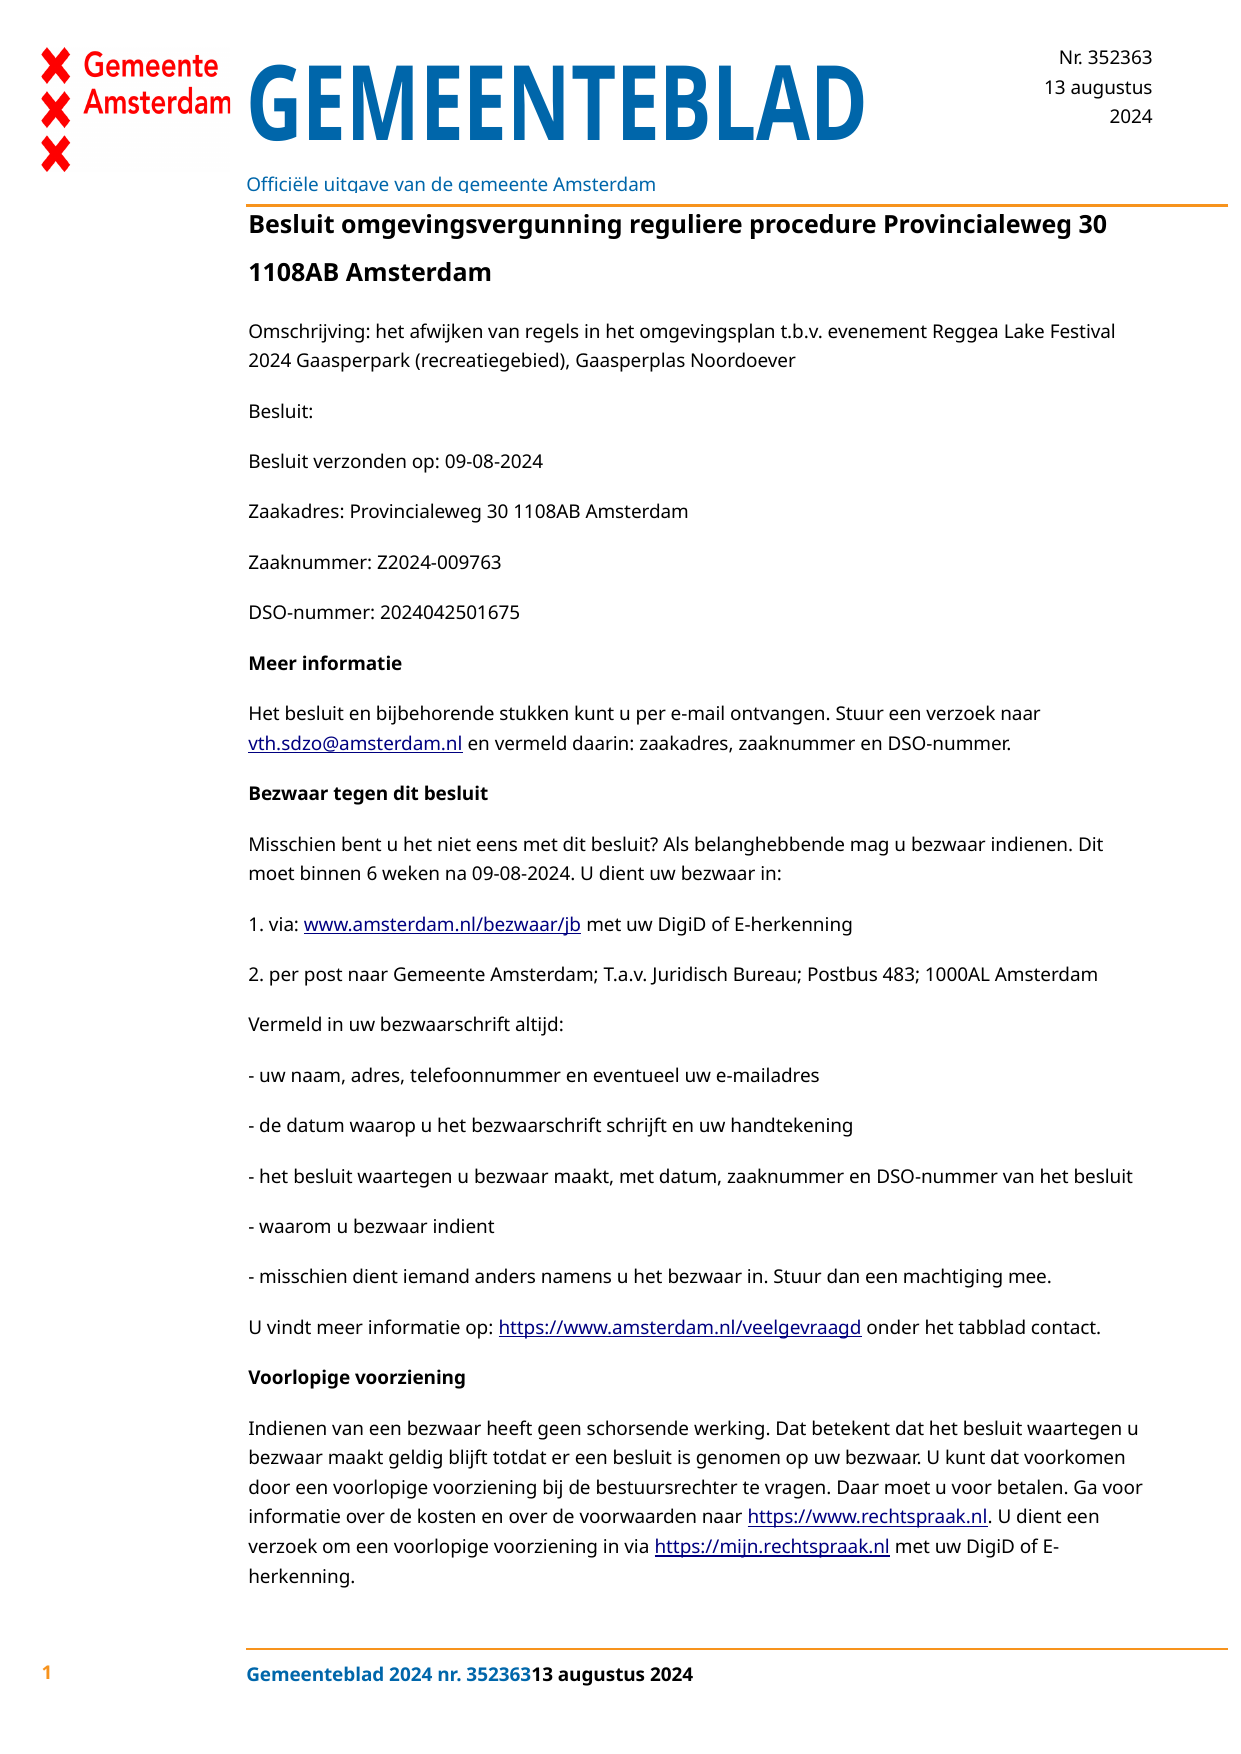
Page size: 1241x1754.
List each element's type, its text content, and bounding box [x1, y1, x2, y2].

text - het besluit waartegen u bezwaar maakt, met datum, zaaknummer en DSO-nummer van het besluit [248, 1163, 1152, 1189]
text Bezwaar tegen dit besluit [248, 780, 1152, 806]
text Besluit omgevingsvergunning reguliere procedure Provincialeweg 30 1108AB Amsterdam [248, 207, 1152, 288]
text - waarom u bezwaar indient [248, 1213, 1152, 1239]
text Voorlopige voorziening [248, 1364, 1152, 1390]
text Meer informatie [248, 650, 1152, 676]
text Misschien bent u het niet eens met dit besluit? Als belanghebbende mag u bezwaar indienen. Dit moet binnen 6 weken na 09-08-2024. U dient uw bezwaar in: [248, 831, 1152, 886]
text Zaakadres: Provincialeweg 30 1108AB Amsterdam [248, 499, 1152, 524]
text U vindt meer informatie op: https://www.amsterdam.nl/veelgevraagd onder het tabblad contact. [248, 1314, 1152, 1340]
text Besluit: [248, 398, 1152, 424]
text Zaaknummer: Z2024-009763 [248, 549, 1152, 575]
text Het besluit en bijbehorende stukken kunt u per e-mail ontvangen. Stuur een verzoek naar vth.sdzo@amsterdam.nl en vermeld daarin: zaakadres, zaaknummer en DSO-nummer. [248, 700, 1152, 756]
text - misschien dient iemand anders namens u het bezwaar in. Stuur dan een machtiging mee. [248, 1264, 1152, 1289]
picture [41, 47, 231, 172]
text - de datum waarop u het bezwaarschrift schrijft en uw handtekening [248, 1112, 1152, 1138]
text 2. per post naar Gemeente Amsterdam; T.a.v. Juridisch Bureau; Postbus 483; 1000AL Amsterdam [248, 961, 1152, 987]
text 1. via: www.amsterdam.nl/bezwaar/jb met uw DigiD of E-herkenning [248, 911, 1152, 937]
text Vermeld in uw bezwaarschrift altijd: [248, 1012, 1152, 1037]
text Indienen van een bezwaar heeft geen schorsende werking. Dat betekent dat het besluit waartegen u bezwaar maakt geldig blijft totdat er een besluit is genomen op uw bezwaar. U kunt dat voorkomen door een voorlopige voorziening bij de bestuursrechter te vragen. Daar moet u voor betalen. Ga voor informatie over de kosten en over de voorwaarden naar https://www.rechtspraak.nl. U dient een verzoek om een voorlopige voorziening in via https://mijn.rechtspraak.nl met uw DigiD of E-herkenning. [248, 1415, 1152, 1589]
text Besluit verzonden op: 09-08-2024 [248, 448, 1152, 474]
text - uw naam, adres, telefoonnummer en eventueel uw e-mailadres [248, 1062, 1152, 1088]
text DSO-nummer: 2024042501675 [248, 599, 1152, 625]
text Omschrijving: het afwijken van regels in het omgevingsplan t.b.v. evenement Reggea Lake Festival 2024 Gaasperpark (recreatiegebied), Gaasperplas Noordoever [248, 318, 1152, 373]
